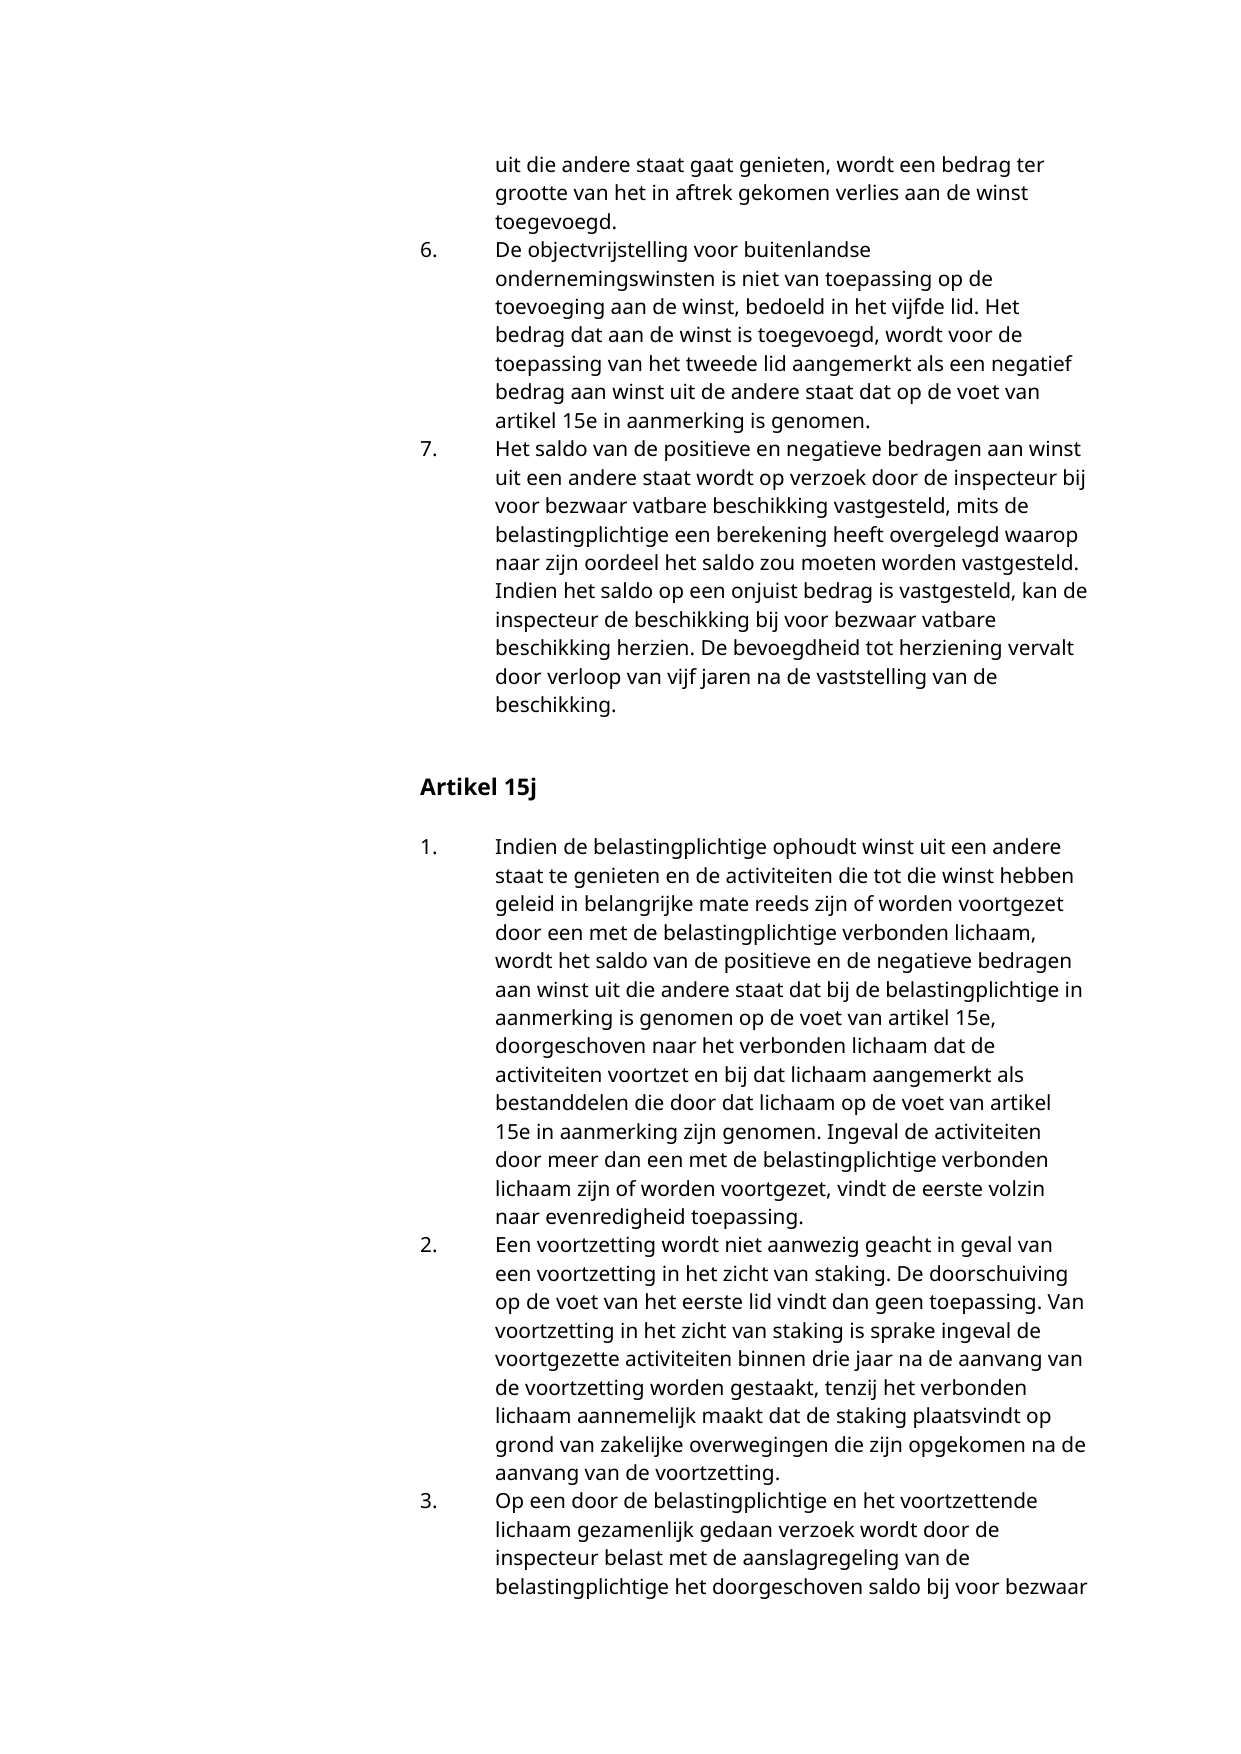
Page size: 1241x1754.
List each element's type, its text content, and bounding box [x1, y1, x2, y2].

list De objectvrijstelling voor buitenlandse ondernemingswinsten is niet van toepassing op de toevoeging aan de winst, bedoeld in het vijfde lid. Het bedrag dat aan de winst is toegevoegd, wordt voor de toepassing van het tweede lid aangemerkt als een negatief bedrag aan winst uit de andere staat dat op de voet van artikel 15e in aanmerking is genomen. [420, 235, 1090, 434]
list Indien de belastingplichtige ophoudt winst uit een andere staat te genieten en de activiteiten die tot die winst hebben geleid in belangrijke mate reeds zijn of worden voortgezet door een met de belastingplichtige verbonden lichaam, wordt het saldo van de positieve en de negatieve bedragen aan winst uit die andere staat dat bij de belastingplichtige in aanmerking is genomen op de voet van artikel 15e, doorgeschoven naar het verbonden lichaam dat de activiteiten voortzet en bij dat lichaam aangemerkt als bestanddelen die door dat lichaam op de voet van artikel 15e in aanmerking zijn genomen. Ingeval de activiteiten door meer dan een met de belastingplichtige verbonden lichaam zijn of worden voortgezet, vindt de eerste volzin naar evenredigheid toepassing. [420, 832, 1090, 1231]
list Op een door de belastingplichtige en het voortzettende lichaam gezamenlijk gedaan verzoek wordt door de inspecteur belast met de aanslagregeling van de belastingplichtige het doorgeschoven saldo bij voor bezwaar [420, 1487, 1090, 1600]
subtitle Artikel 15j [420, 771, 1090, 802]
list uit die andere staat gaat genieten, wordt een bedrag ter grootte van het in aftrek gekomen verlies aan de winst toegevoegd. [420, 150, 1090, 235]
list Het saldo van de positieve en negatieve bedragen aan winst uit een andere staat wordt op verzoek door de inspecteur bij voor bezwaar vatbare beschikking vastgesteld, mits de belastingplichtige een berekening heeft overgelegd waarop naar zijn oordeel het saldo zou moeten worden vastgesteld. Indien het saldo op een onjuist bedrag is vastgesteld, kan de inspecteur de beschikking bij voor bezwaar vatbare beschikking herzien. De bevoegdheid tot herziening vervalt door verloop van vijf jaren na de vaststelling van de beschikking. [420, 434, 1090, 719]
list Een voortzetting wordt niet aanwezig geacht in geval van een voortzetting in het zicht van staking. De doorschuiving op de voet van het eerste lid vindt dan geen toepassing. Van voortzetting in het zicht van staking is sprake ingeval de voortgezette activiteiten binnen drie jaar na de aanvang van de voortzetting worden gestaakt, tenzij het verbonden lichaam aannemelijk maakt dat de staking plaatsvindt op grond van zakelijke overwegingen die zijn opgekomen na de aanvang van de voortzetting. [420, 1231, 1090, 1487]
